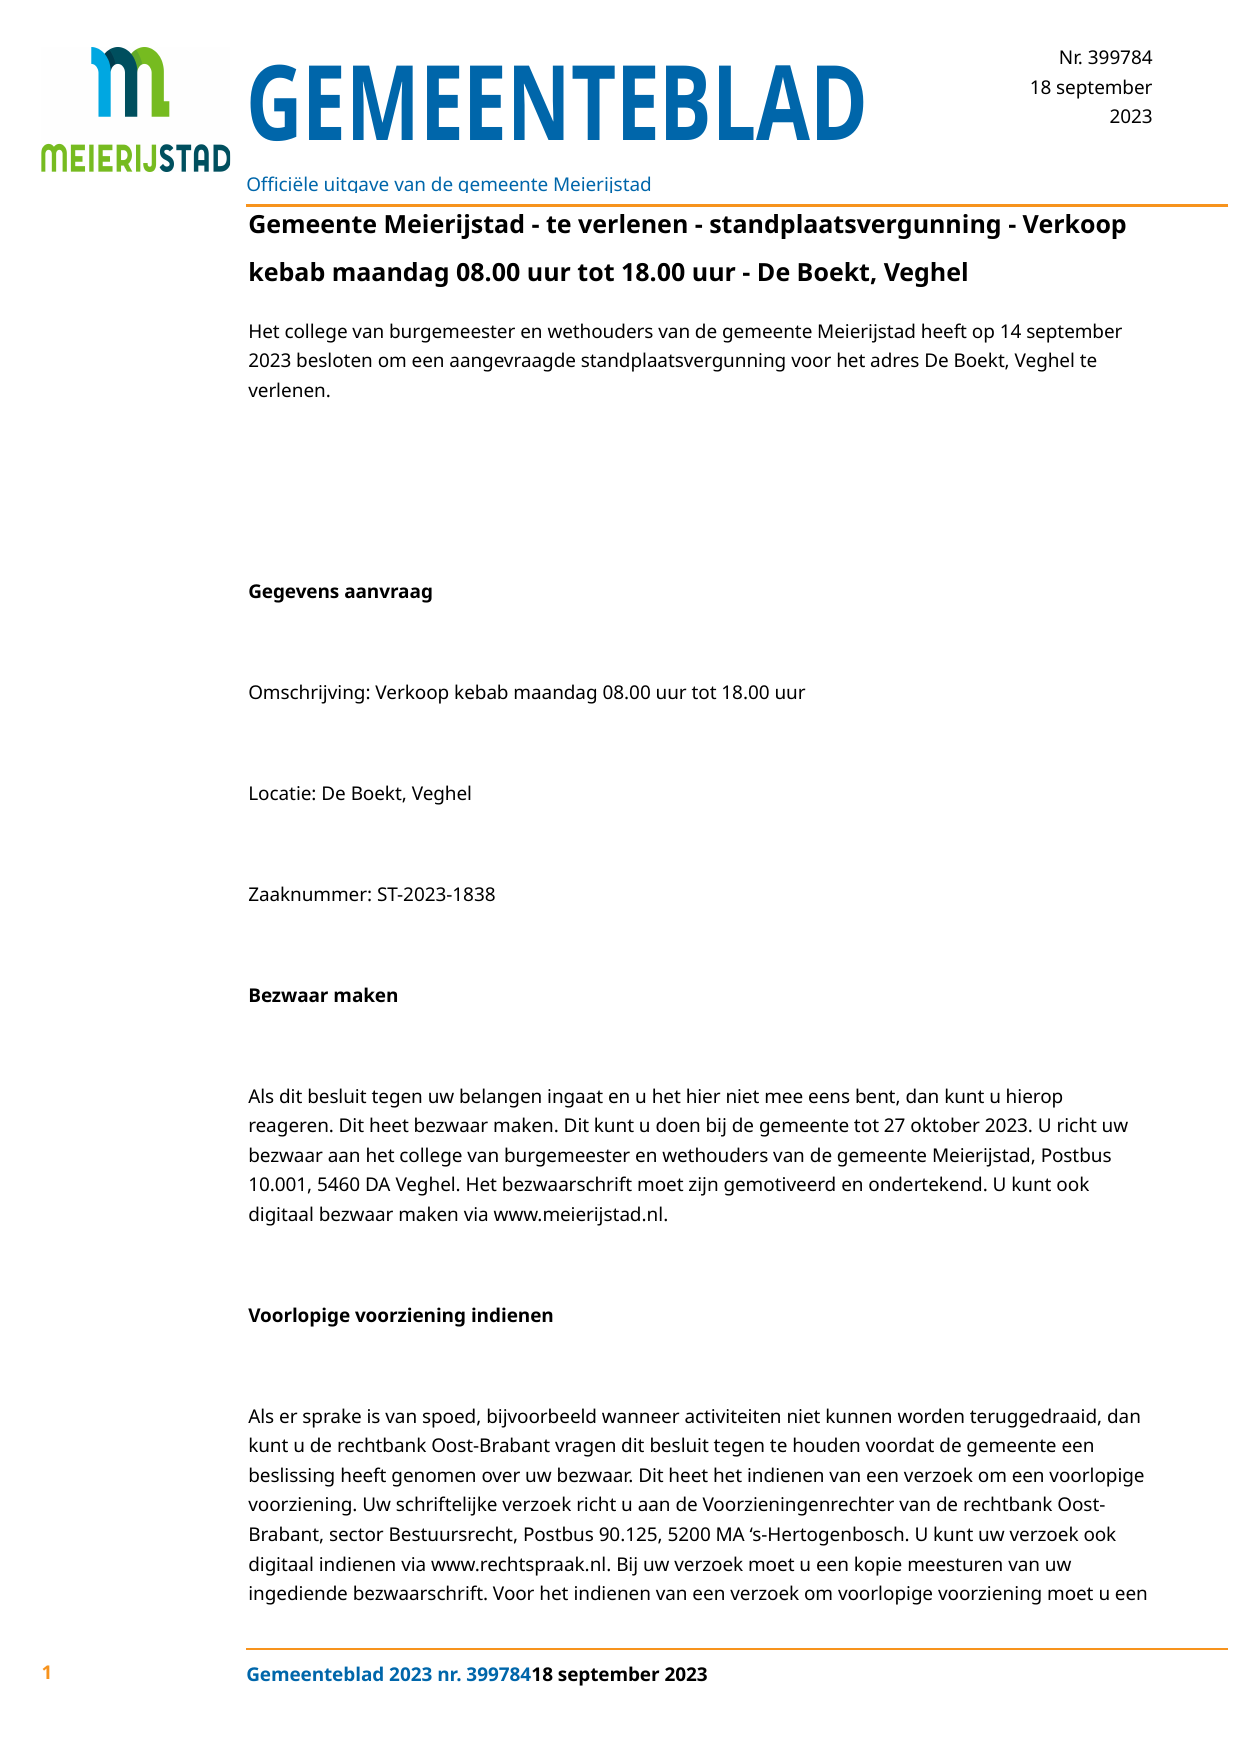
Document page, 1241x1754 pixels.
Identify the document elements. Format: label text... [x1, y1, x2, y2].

picture [41, 47, 231, 172]
text Omschrijving: Verkoop kebab maandag 08.00 uur tot 18.00 uur [248, 679, 1152, 705]
text Bezwaar maken [248, 982, 1152, 1008]
text Zaaknummer: ST-2023-1838 [248, 881, 1152, 907]
text Voorlopige voorziening indienen [248, 1302, 1152, 1328]
text Gegevens aanvraag [248, 579, 1152, 604]
text Locatie: De Boekt, Veghel [248, 780, 1152, 806]
text Gemeente Meierijstad - te verlenen - standplaatsvergunning - Verkoop kebab maandag 08.00 uur tot 18.00 uur - De Boekt, Veghel [248, 207, 1152, 288]
text Als dit besluit tegen uw belangen ingaat en u het hier niet mee eens bent, dan kunt u hierop reageren. Dit heet bezwaar maken. Dit kunt u doen bij de gemeente tot 27 oktober 2023. U richt uw bezwaar aan het college van burgemeester en wethouders van de gemeente Meierijstad, Postbus 10.001, 5460 DA Veghel. Het bezwaarschrift moet zijn gemotiveerd en ondertekend. U kunt ook digitaal bezwaar maken via www.meierijstad.nl. [248, 1083, 1152, 1227]
text Het college van burgemeester en wethouders van de gemeente Meierijstad heeft op 14 september 2023 besloten om een aangevraagde standplaatsvergunning voor het adres De Boekt, Veghel te verlenen. [248, 318, 1152, 403]
text Als er sprake is van spoed, bijvoorbeeld wanneer activiteiten niet kunnen worden teruggedraaid, dan kunt u de rechtbank Oost-Brabant vragen dit besluit tegen te houden voordat de gemeente een beslissing heeft genomen over uw bezwaar. Dit heet het indienen van een verzoek om een voorlopige voorziening. Uw schriftelijke verzoek richt u aan de Voorzieningenrechter van de rechtbank Oost-Brabant, sector Bestuursrecht, Postbus 90.125, 5200 MA ‘s-Hertogenbosch. U kunt uw verzoek ook digitaal indienen via www.rechtspraak.nl. Bij uw verzoek moet u een kopie meesturen van uw ingediende bezwaarschrift. Voor het indienen van een verzoek om voorlopige voorziening moet u een [248, 1403, 1152, 1606]
